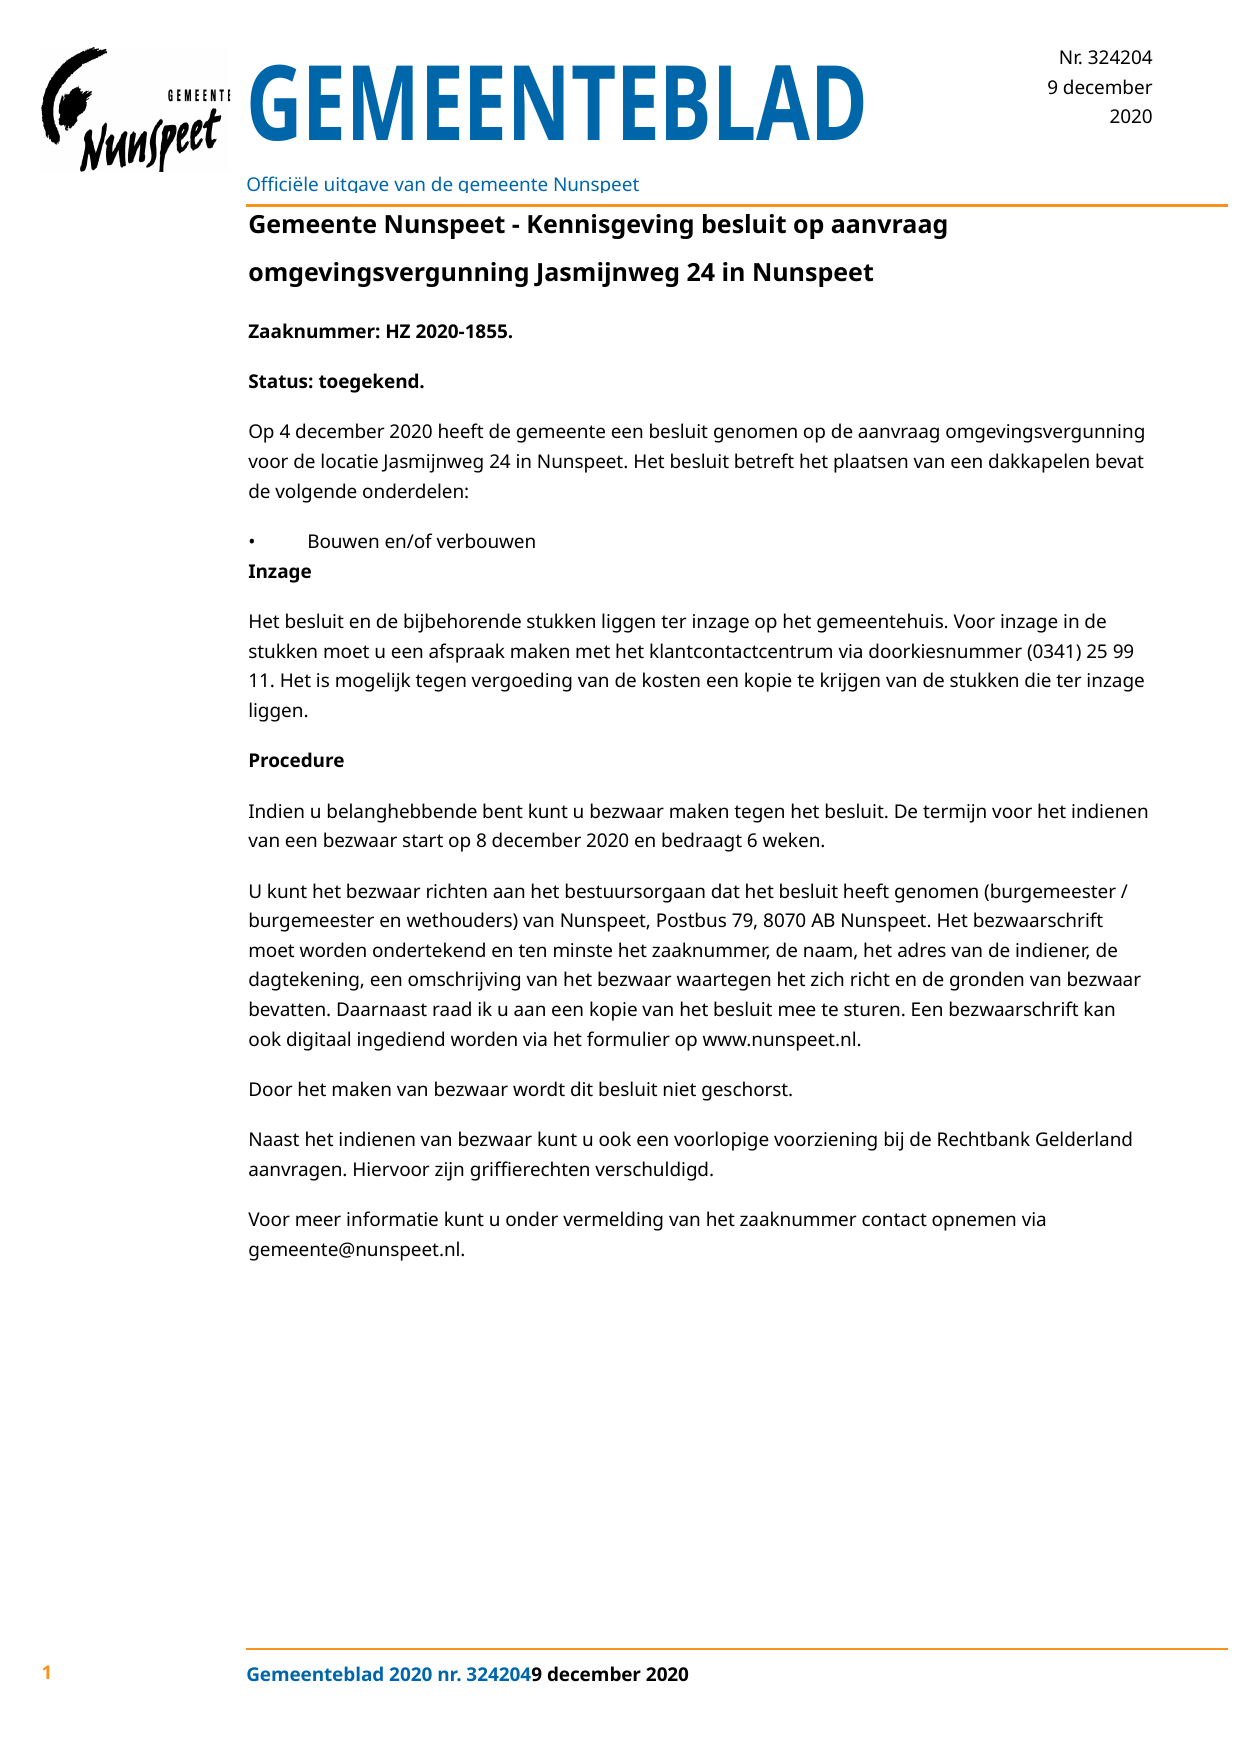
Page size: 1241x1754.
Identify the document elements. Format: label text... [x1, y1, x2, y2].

text Status: toegekend. [248, 368, 1152, 394]
text U kunt het bezwaar richten aan het bestuursorgaan dat het besluit heeft genomen (burgemeester / burgemeester en wethouders) van Nunspeet, Postbus 79, 8070 AB Nunspeet. Het bezwaarschrift moet worden ondertekend en ten minste het zaaknummer, de naam, het adres van de indiener, de dagtekening, een omschrijving van het bezwaar waartegen het zich richt en de gronden van bezwaar bevatten. Daarnaast raad ik u aan een kopie van het besluit mee te sturen. Een bezwaarschrift kan ook digitaal ingediend worden via het formulier op www.nunspeet.nl. [248, 878, 1152, 1052]
text Gemeente Nunspeet - Kennisgeving besluit op aanvraag omgevingsvergunning Jasmijnweg 24 in Nunspeet [248, 207, 1152, 288]
text Voor meer informatie kunt u onder vermelding van het zaaknummer contact opnemen via gemeente@nunspeet.nl. [248, 1207, 1152, 1262]
text Procedure [248, 747, 1152, 773]
text Het besluit en de bijbehorende stukken liggen ter inzage op het gemeentehuis. Voor inzage in de stukken moet u een afspraak maken met het klantcontactcentrum via doorkiesnummer (0341) 25 99 11. Het is mogelijk tegen vergoeding van de kosten een kopie te krijgen van de stukken die ter inzage liggen. [248, 608, 1152, 723]
text Door het maken van bezwaar wordt dit besluit niet geschorst. [248, 1076, 1152, 1102]
text Naast het indienen van bezwaar kunt u ook een voorlopige voorziening bij de Rechtbank Gelderland aanvragen. Hiervoor zijn griffierechten verschuldigd. [248, 1127, 1152, 1182]
text Inzage [248, 558, 1152, 584]
list Bouwen en/of verbouwen [248, 528, 1152, 554]
text Indien u belanghebbende bent kunt u bezwaar maken tegen het besluit. De termijn voor het indienen van een bezwaar start op 8 december 2020 en bedraagt 6 weken. [248, 798, 1152, 853]
text Op 4 december 2020 heeft de gemeente een besluit genomen op de aanvraag omgevingsvergunning voor de locatie Jasmijnweg 24 in Nunspeet. Het besluit betreft het plaatsen van een dakkapelen bevat de volgende onderdelen: [248, 419, 1152, 504]
text Zaaknummer: HZ 2020-1855. [248, 318, 1152, 344]
picture [41, 47, 231, 172]
